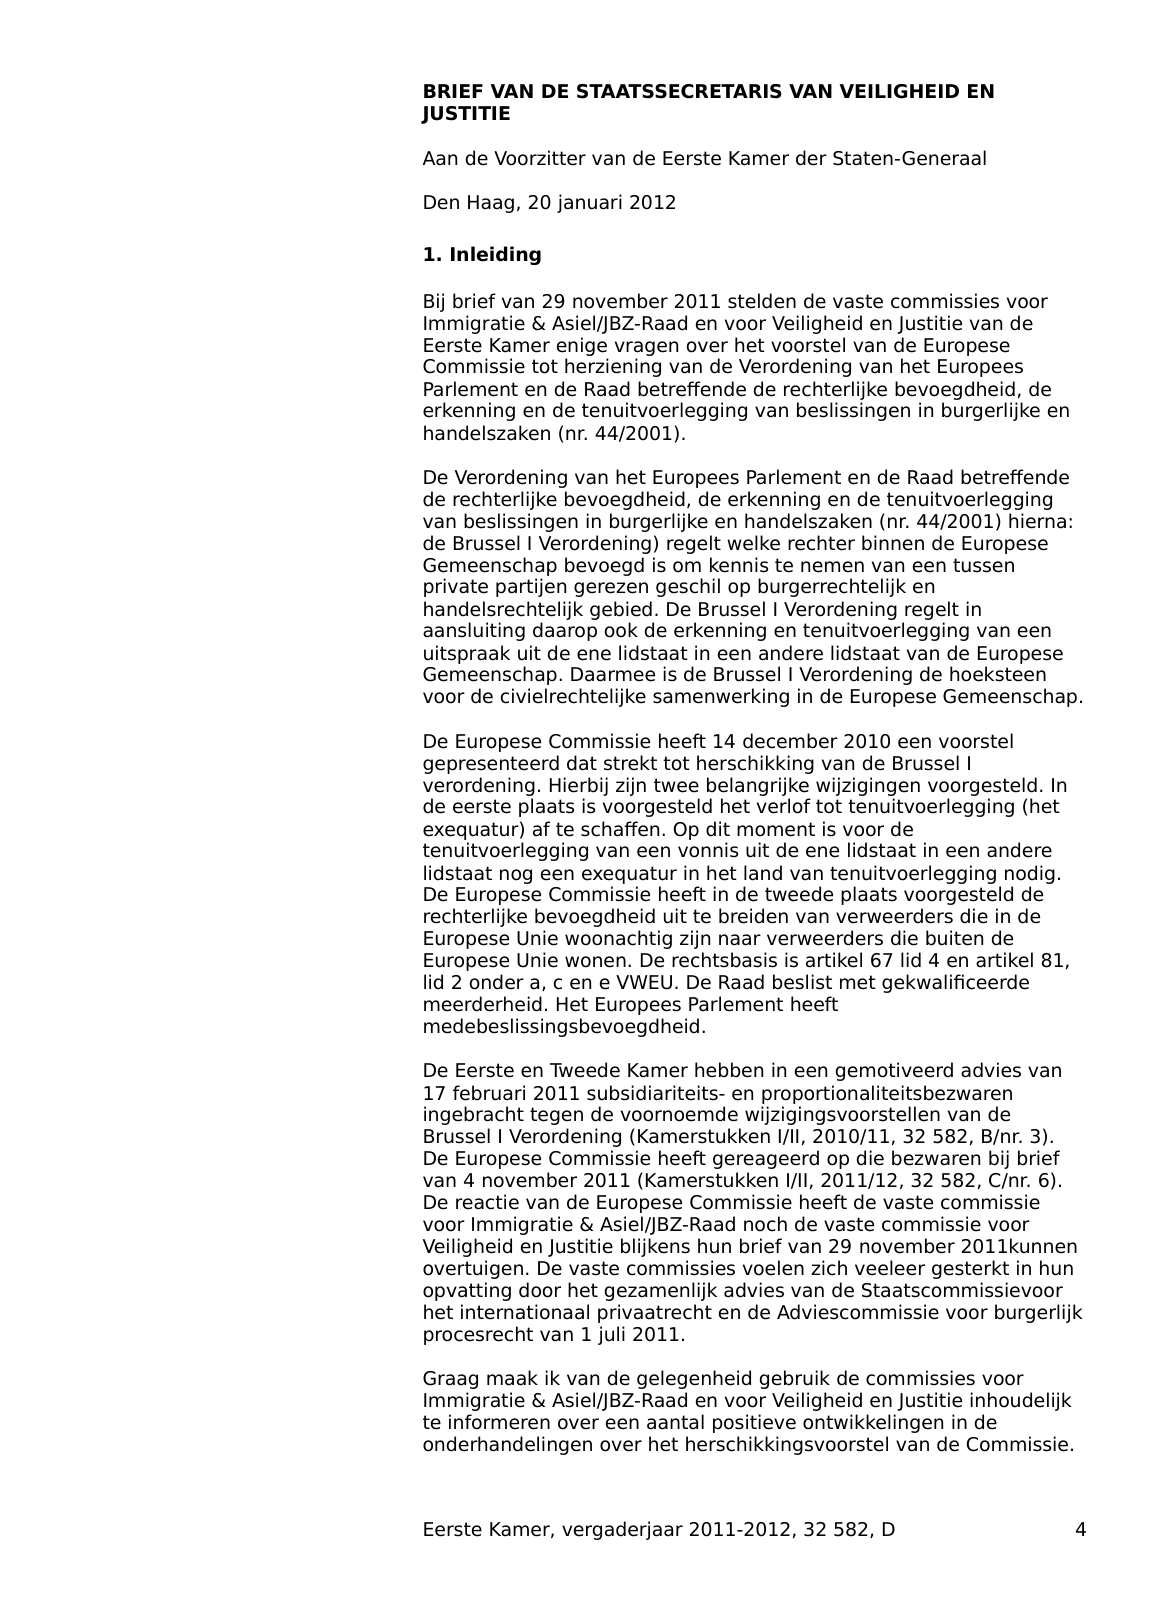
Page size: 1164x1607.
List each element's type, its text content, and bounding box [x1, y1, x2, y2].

subtitle 1. Inleiding [422, 243, 1087, 266]
text De Europese Commissie heeft 14 december 2010 een voorstel gepresenteerd dat strekt tot herschikking van de Brussel I verordening. Hierbij zijn twee belangrijke wijzigingen voorgesteld. In de eerste plaats is voorgesteld het verlof tot tenuitvoerlegging (het exequatur) af te schaffen. Op dit moment is voor de tenuitvoerlegging van een vonnis uit de ene lidstaat in een andere lidstaat nog een exequatur in het land van tenuitvoerlegging nodig. De Europese Commissie heeft in de tweede plaats voorgesteld de rechterlijke bevoegdheid uit te breiden van verweerders die in de Europese Unie woonachtig zijn naar verweerders die buiten de Europese Unie wonen. De rechtsbasis is artikel 67 lid 4 en artikel 81, lid 2 onder a, c en e VWEU. De Raad beslist met gekwalificeerde meerderheid. Het Europees Parlement heeft medebeslissingsbevoegdheid. [422, 731, 1087, 1038]
text De Verordening van het Europees Parlement en de Raad betreffende de rechterlijke bevoegdheid, de erkenning en de tenuitvoerlegging van beslissingen in burgerlijke en handelszaken (nr. 44/2001) hierna: de Brussel I Verordening) regelt welke rechter binnen de Europese Gemeenschap bevoegd is om kennis te nemen van een tussen private partijen gerezen geschil op burgerrechtelijk en handelsrechtelijk gebied. De Brussel I Verordening regelt in aansluiting daarop ook de erkenning en tenuitvoerlegging van een uitspraak uit de ene lidstaat in een andere lidstaat van de Europese Gemeenschap. Daarmee is de Brussel I Verordening de hoeksteen voor de civielrechtelijke samenwerking in de Europese Gemeenschap. [422, 467, 1087, 708]
text Den Haag, 20 januari 2012 [422, 192, 1087, 213]
text Aan de Voorzitter van de Eerste Kamer der Staten-Generaal [422, 147, 1087, 169]
text Bij brief van 29 november 2011 stelden de vaste commissies voor Immigratie & Asiel/JBZ-Raad en voor Veiligheid en Justitie van de Eerste Kamer enige vragen over het voorstel van de Europese Commissie tot herziening van de Verordening van het Europees Parlement en de Raad betreffende de rechterlijke bevoegdheid, de erkenning en de tenuitvoerlegging van beslissingen in burgerlijke en handelszaken (nr. 44/2001). [422, 291, 1087, 444]
text De Eerste en Tweede Kamer hebben in een gemotiveerd advies van 17 februari 2011 subsidiariteits- en proportionaliteitsbezwaren ingebracht tegen de voornoemde wijzigingsvoorstellen van de Brussel I Verordening (Kamerstukken I/II, 2010/11, 32 582, B/nr. 3). De Europese Commissie heeft gereageerd op die bezwaren bij brief van 4 november 2011 (Kamerstukken I/II, 2011/12, 32 582, C/nr. 6). De reactie van de Europese Commissie heeft de vaste commissie voor Immigratie & Asiel/JBZ-Raad noch de vaste commissie voor Veiligheid en Justitie blijkens hun brief van 29 november 2011kunnen overtuigen. De vaste commissies voelen zich veeleer gesterkt in hun opvatting door het gezamenlijk advies van de Staatscommissievoor het internationaal privaatrecht en de Adviescommissie voor burgerlijk procesrecht van 1 juli 2011. [422, 1060, 1087, 1346]
text Graag maak ik van de gelegenheid gebruik de commissies voor Immigratie & Asiel/JBZ-Raad en voor Veiligheid en Justitie inhoudelijk te informeren over een aantal positieve ontwikkelingen in de onderhandelingen over het herschikkingsvoorstel van de Commissie. [422, 1368, 1087, 1456]
subtitle BRIEF VAN DE STAATSSECRETARIS VAN VEILIGHEID EN JUSTITIE [422, 81, 1087, 125]
